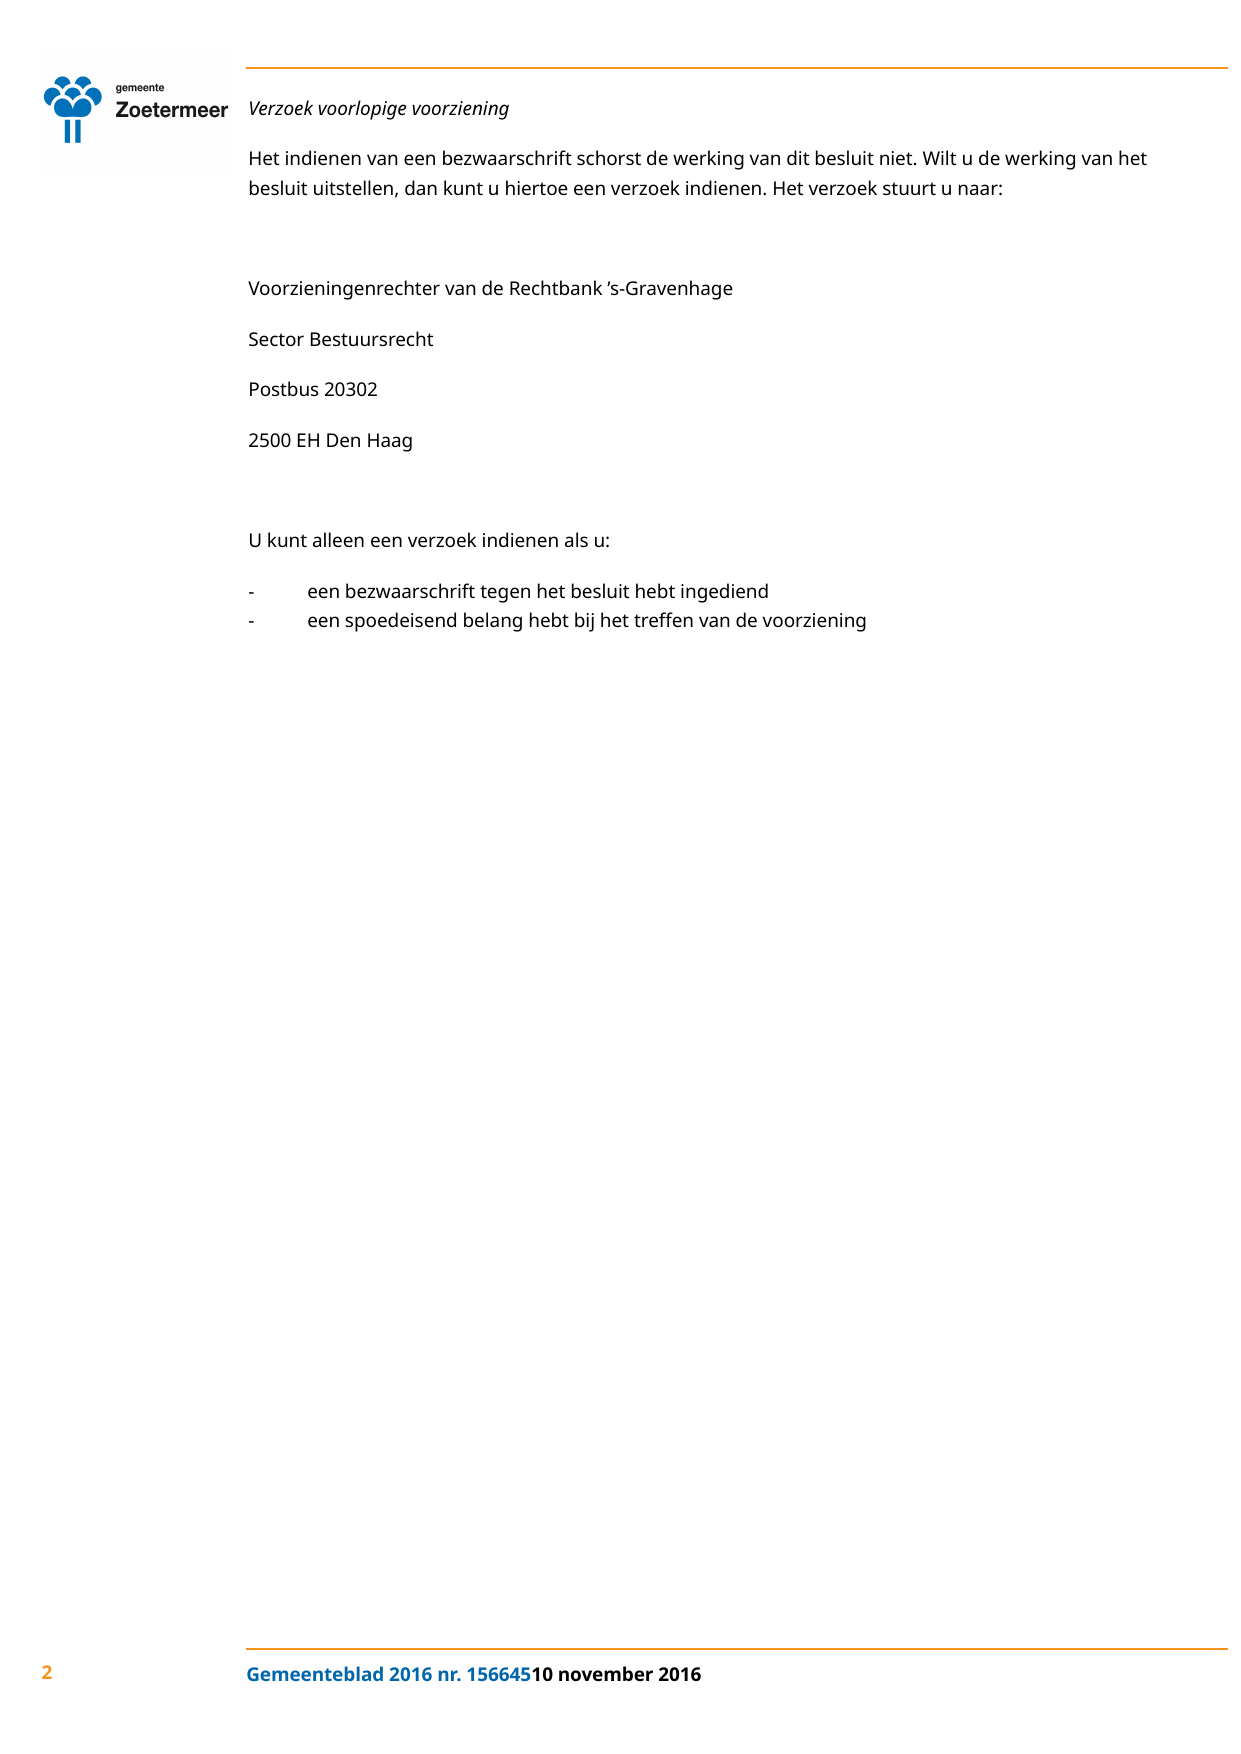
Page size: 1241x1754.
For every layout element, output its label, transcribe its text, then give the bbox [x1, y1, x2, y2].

text Het indienen van een bezwaarschrift schorst de werking van dit besluit niet. Wilt u de werking van het besluit uitstellen, dan kunt u hiertoe een verzoek indienen. Het verzoek stuurt u naar: [248, 145, 1152, 201]
list een bezwaarschrift tegen het besluit hebt ingediend [248, 578, 1152, 604]
text 2500 EH Den Haag [248, 427, 1152, 453]
list een spoedeisend belang hebt bij het treffen van de voorziening [248, 608, 1152, 633]
text Voorzieningenrechter van de Rechtbank ’s-Gravenhage [248, 276, 1152, 301]
picture [41, 47, 231, 172]
text Sector Bestuursrecht [248, 326, 1152, 352]
text Verzoek voorlopige voorziening [248, 95, 1152, 121]
text U kunt alleen een verzoek indienen als u: [248, 528, 1152, 553]
text Postbus 20302 [248, 376, 1152, 402]
